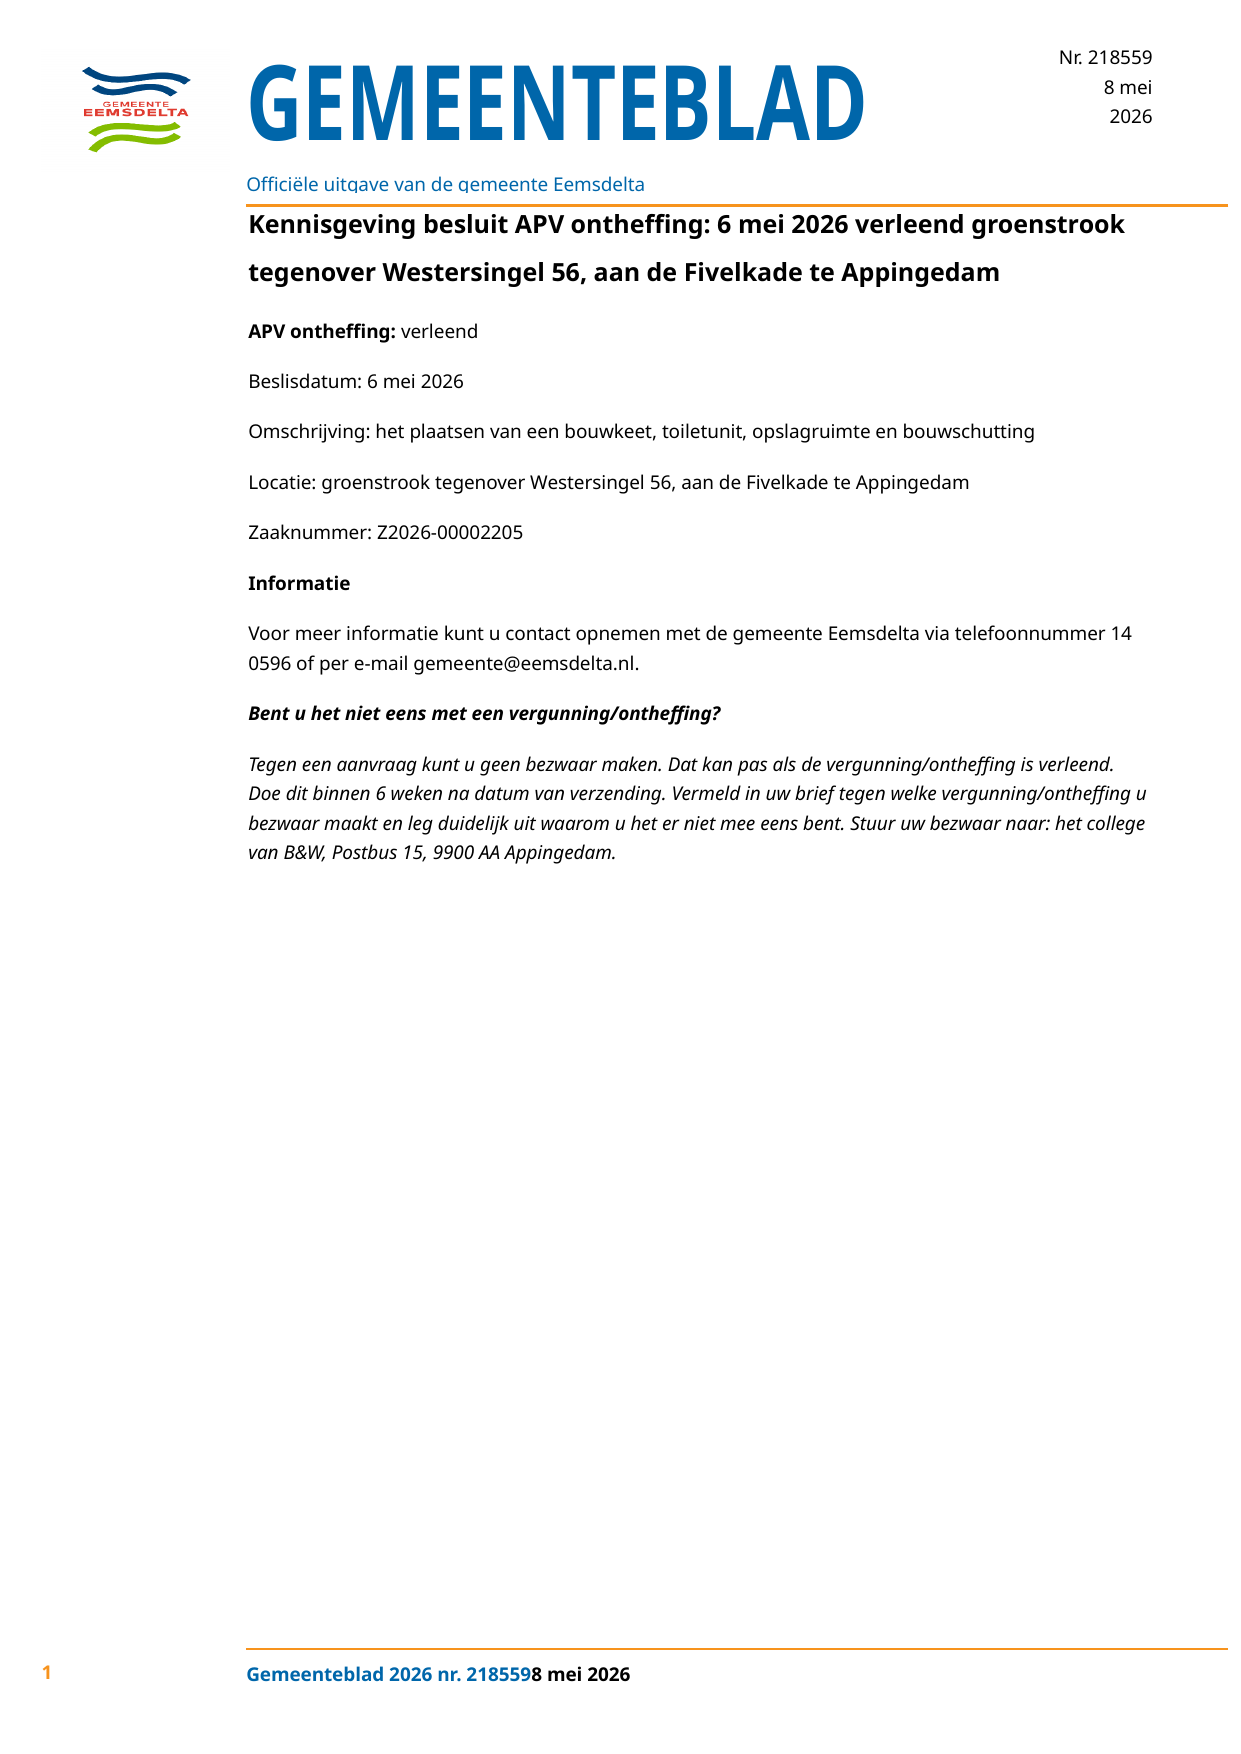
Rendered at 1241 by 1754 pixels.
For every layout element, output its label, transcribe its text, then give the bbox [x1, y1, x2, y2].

text Beslisdatum: 6 mei 2026 [248, 368, 1152, 394]
picture [41, 47, 231, 172]
text Bent u het niet eens met een vergunning/ontheffing? [248, 700, 1152, 726]
text Omschrijving: het plaatsen van een bouwkeet, toiletunit, opslagruimte en bouwschutting [248, 419, 1152, 444]
text Zaaknummer: Z2026-00002205 [248, 519, 1152, 545]
text Tegen een aanvraag kunt u geen bezwaar maken. Dat kan pas als de vergunning/ontheffing is verleend. Doe dit binnen 6 weken na datum van verzending. Vermeld in uw brief tegen welke vergunning/ontheffing u bezwaar maakt en leg duidelijk uit waarom u het er niet mee eens bent. Stuur uw bezwaar naar: het college van B&W, Postbus 15, 9900 AA Appingedam. [248, 751, 1152, 865]
text APV ontheffing: verleend [248, 318, 1152, 344]
text Voor meer informatie kunt u contact opnemen met de gemeente Eemsdelta via telefoonnummer 14 0596 of per e-mail gemeente@eemsdelta.nl. [248, 620, 1152, 676]
text Locatie: groenstrook tegenover Westersingel 56, aan de Fivelkade te Appingedam [248, 469, 1152, 495]
text Informatie [248, 570, 1152, 596]
text Kennisgeving besluit APV ontheffing: 6 mei 2026 verleend groenstrook tegenover Westersingel 56, aan de Fivelkade te Appingedam [248, 207, 1152, 288]
